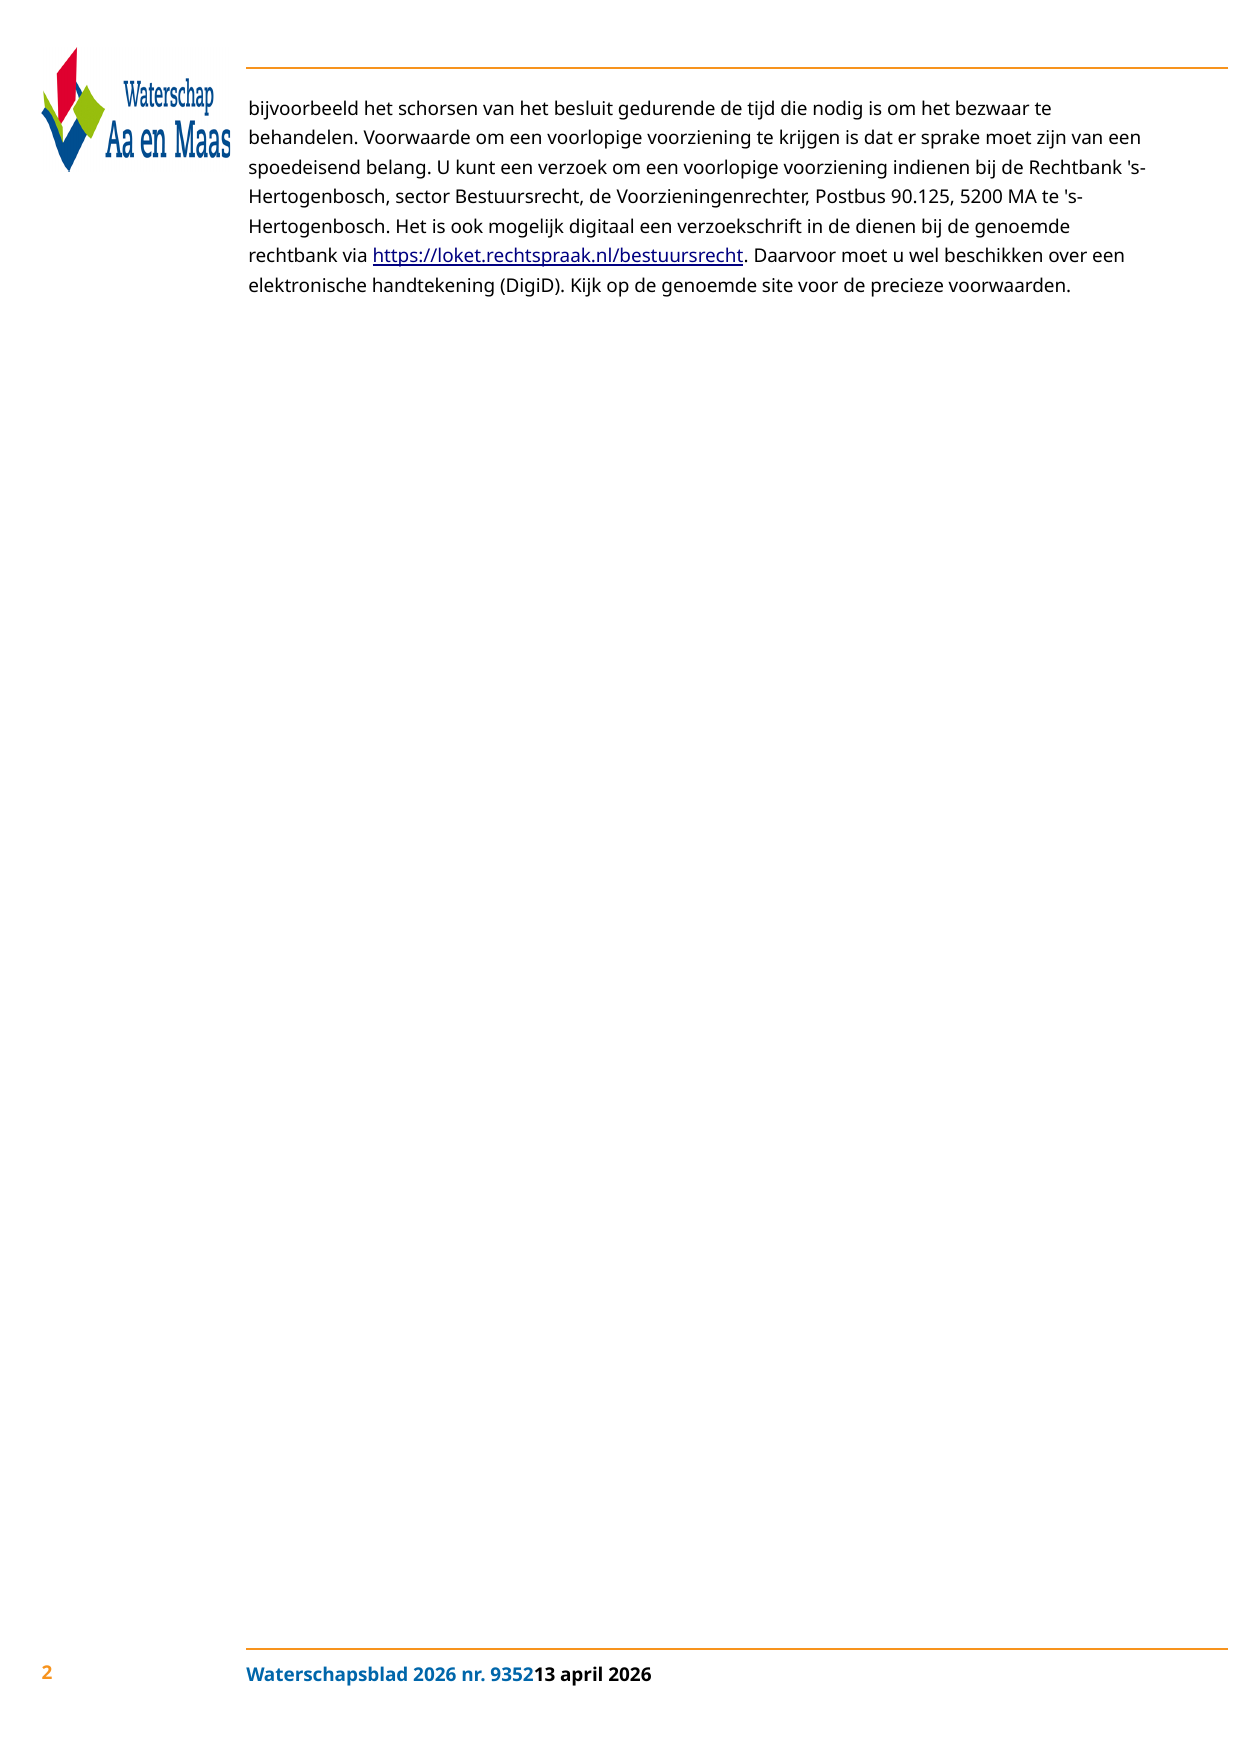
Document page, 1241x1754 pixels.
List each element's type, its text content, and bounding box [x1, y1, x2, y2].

text bijvoorbeeld het schorsen van het besluit gedurende de tijd die nodig is om het bezwaar te behandelen. Voorwaarde om een voorlopige voorziening te krijgen is dat er sprake moet zijn van een spoedeisend belang. U kunt een verzoek om een voorlopige voorziening indienen bij de Rechtbank 's-Hertogenbosch, sector Bestuursrecht, de Voorzieningenrechter, Postbus 90.125, 5200 MA te 's-Hertogenbosch. Het is ook mogelijk digitaal een verzoekschrift in de dienen bij de genoemde rechtbank via https://loket.rechtspraak.nl/bestuursrecht. Daarvoor moet u wel beschikken over een elektronische handtekening (DigiD). Kijk op de genoemde site voor de precieze voorwaarden. [248, 95, 1152, 298]
picture [41, 47, 231, 172]
